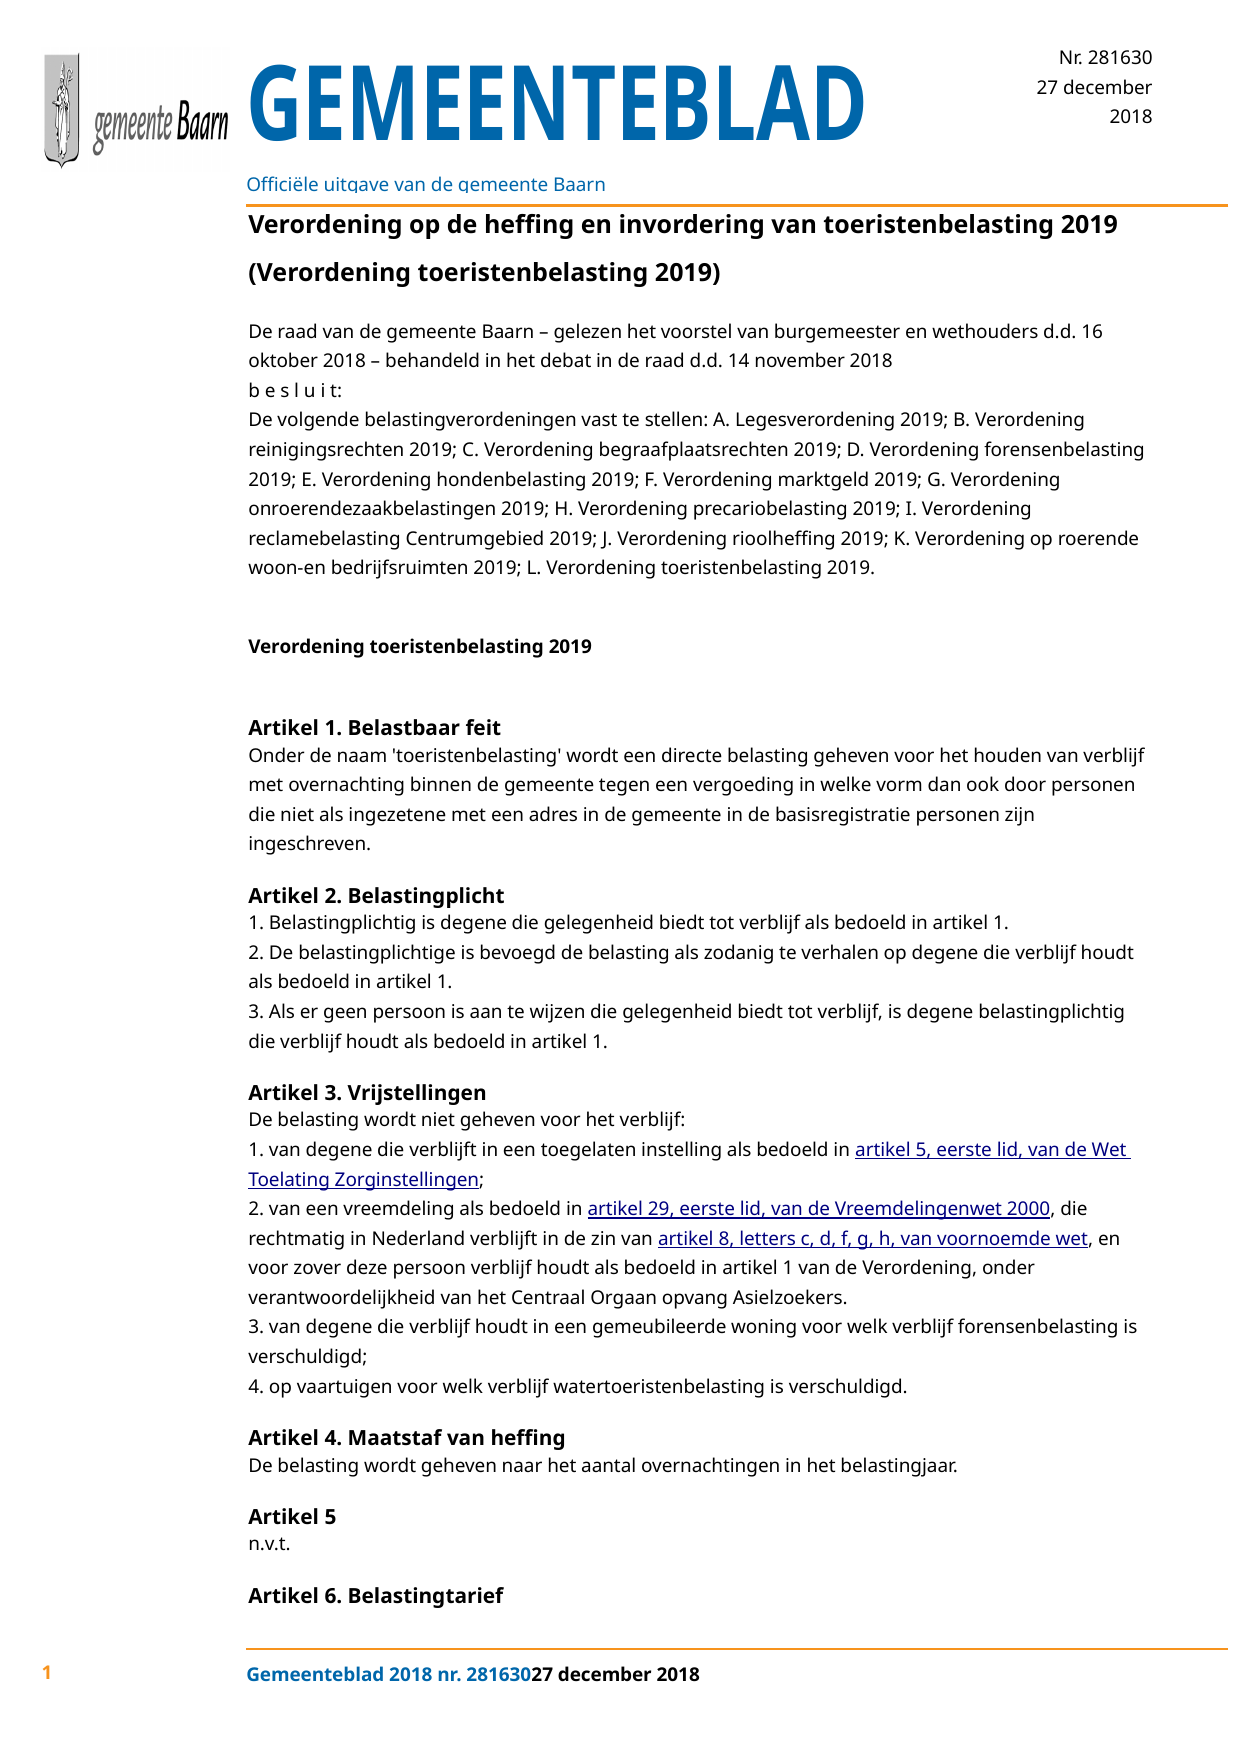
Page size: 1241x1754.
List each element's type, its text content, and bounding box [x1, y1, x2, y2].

text Verordening op de heffing en invordering van toeristenbelasting 2019 (Verordening toeristenbelasting 2019) [248, 207, 1152, 288]
text b e s l u i t: [248, 377, 1152, 403]
text 4. op vaartuigen voor welk verblijf watertoeristenbelasting is verschuldigd. [248, 1373, 1152, 1399]
text Artikel 4. Maatstaf van heffing [248, 1423, 1152, 1452]
text Verordening toeristenbelasting 2019 [248, 633, 1152, 659]
text De volgende belastingverordeningen vast te stellen: A. Legesverordening 2019; B. Verordening reinigingsrechten 2019; C. Verordening begraafplaatsrechten 2019; D. Verordening forensenbelasting 2019; E. Verordening hondenbelasting 2019; F. Verordening marktgeld 2019; G. Verordening onroerendezaakbelastingen 2019; H. Verordening precariobelasting 2019; I. Verordening reclamebelasting Centrumgebied 2019; J. Verordening rioolheffing 2019; K. Verordening op roerende woon-en bedrijfsruimten 2019; L. Verordening toeristenbelasting 2019. [248, 407, 1152, 580]
text De belasting wordt geheven naar het aantal overnachtingen in het belastingjaar. [248, 1452, 1152, 1477]
text Artikel 2. Belastingplicht [248, 881, 1152, 909]
text Artikel 1. Belastbaar feit [248, 713, 1152, 742]
text 2. De belastingplichtige is bevoegd de belasting als zodanig te verhalen op degene die verblijf houdt als bedoeld in artikel 1. [248, 939, 1152, 994]
text 1. Belastingplichtig is degene die gelegenheid biedt tot verblijf als bedoeld in artikel 1. [248, 909, 1152, 935]
text 3. van degene die verblijf houdt in een gemeubileerde woning voor welk verblijf forensenbelasting is verschuldigd; [248, 1314, 1152, 1369]
text De raad van de gemeente Baarn – gelezen het voorstel van burgemeester en wethouders d.d. 16 oktober 2018 – behandeld in het debat in de raad d.d. 14 november 2018 [248, 318, 1152, 373]
picture [41, 47, 231, 172]
text n.v.t. [248, 1531, 1152, 1556]
text Artikel 3. Vrijstellingen [248, 1078, 1152, 1107]
text De belasting wordt niet geheven voor het verblijf: [248, 1107, 1152, 1132]
text Onder de naam 'toeristenbelasting' wordt een directe belasting geheven voor het houden van verblijf met overnachting binnen de gemeente tegen een vergoeding in welke vorm dan ook door personen die niet als ingezetene met een adres in de gemeente in de basisregistratie personen zijn ingeschreven. [248, 742, 1152, 856]
text 1. van degene die verblijft in een toegelaten instelling als bedoeld in artikel 5, eerste lid, van de Wet Toelating Zorginstellingen; [248, 1136, 1152, 1192]
text Artikel 6. Belastingtarief [248, 1581, 1152, 1609]
text Artikel 5 [248, 1502, 1152, 1531]
text 3. Als er geen persoon is aan te wijzen die gelegenheid biedt tot verblijf, is degene belastingplichtig die verblijf houdt als bedoeld in artikel 1. [248, 998, 1152, 1053]
text 2. van een vreemdeling als bedoeld in artikel 29, eerste lid, van de Vreemdelingenwet 2000, die rechtmatig in Nederland verblijft in de zin van artikel 8, letters c, d, f, g, h, van voornoemde wet, en voor zover deze persoon verblijf houdt als bedoeld in artikel 1 van de Verordening, onder verantwoordelijkheid van het Centraal Orgaan opvang Asielzoekers. [248, 1195, 1152, 1310]
